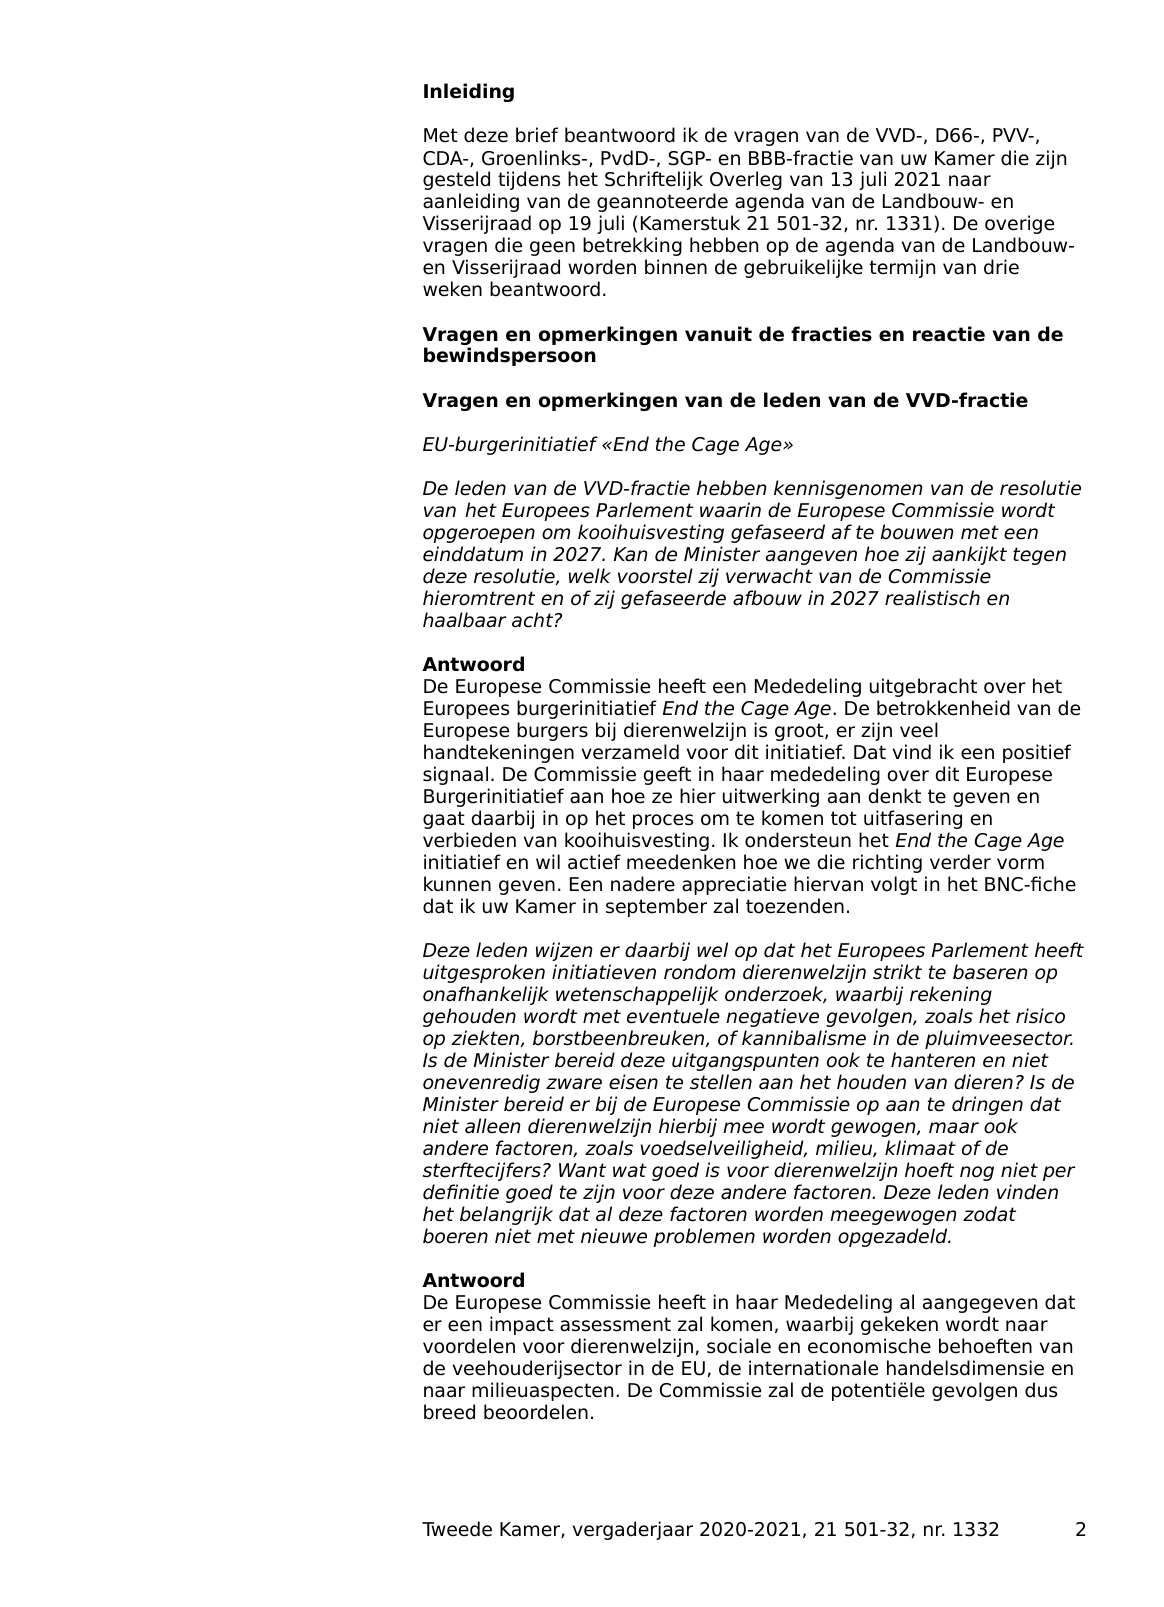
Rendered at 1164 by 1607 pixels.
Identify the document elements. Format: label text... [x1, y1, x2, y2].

subtitle Vragen en opmerkingen van de leden van de VVD-fractie [422, 389, 1087, 412]
text De Europese Commissie heeft een Mededeling uitgebracht over het Europees burgerinitiatief End the Cage Age. De betrokkenheid van de Europese burgers bij dierenwelzijn is groot, er zijn veel handtekeningen verzameld voor dit initiatief. Dat vind ik een positief signaal. De Commissie geeft in haar mededeling over dit Europese Burgerinitiatief aan hoe ze hier uitwerking aan denkt te geven en gaat daarbij in op het proces om te komen tot uitfasering en verbieden van kooihuisvesting. Ik ondersteun het End the Cage Age initiatief en wil actief meedenken hoe we die richting verder vorm kunnen geven. Een nadere appreciatie hiervan volgt in het BNC-fiche dat ik uw Kamer in september zal toezenden. [422, 676, 1087, 918]
text Met deze brief beantwoord ik de vragen van de VVD-, D66-, PVV-, CDA-, Groenlinks-, PvdD-, SGP- en BBB-fractie van uw Kamer die zijn gesteld tijdens het Schriftelijk Overleg van 13 juli 2021 naar aanleiding van de geannoteerde agenda van de Landbouw- en Visserijraad op 19 juli (Kamerstuk 21 501-32, nr. 1331). De overige vragen die geen betrekking hebben op de agenda van de Landbouw- en Visserijraad worden binnen de gebruikelijke termijn van drie weken beantwoord. [422, 125, 1087, 301]
text Antwoord [422, 654, 1087, 676]
text Antwoord [422, 1270, 1087, 1292]
text De leden van de VVD-fractie hebben kennisgenomen van de resolutie van het Europees Parlement waarin de Europese Commissie wordt opgeroepen om kooihuisvesting gefaseerd af te bouwen met een einddatum in 2027. Kan de Minister aangeven hoe zij aankijkt tegen deze resolutie, welk voorstel zij verwacht van de Commissie hieromtrent en of zij gefaseerde afbouw in 2027 realistisch en haalbaar acht? [422, 478, 1087, 632]
subtitle Inleiding [422, 81, 1087, 103]
subtitle EU-burgerinitiatief «End the Cage Age» [422, 434, 1087, 456]
subtitle Vragen en opmerkingen vanuit de fracties en reactie van de bewindspersoon [422, 323, 1087, 367]
text De Europese Commissie heeft in haar Mededeling al aangegeven dat er een impact assessment zal komen, waarbij gekeken wordt naar voordelen voor dierenwelzijn, sociale en economische behoeften van de veehouderijsector in de EU, de internationale handelsdimensie en naar milieuaspecten. De Commissie zal de potentiële gevolgen dus breed beoordelen. [422, 1292, 1087, 1424]
text Deze leden wijzen er daarbij wel op dat het Europees Parlement heeft uitgesproken initiatieven rondom dierenwelzijn strikt te baseren op onafhankelijk wetenschappelijk onderzoek, waarbij rekening gehouden wordt met eventuele negatieve gevolgen, zoals het risico op ziekten, borstbeenbreuken, of kannibalisme in de pluimveesector. Is de Minister bereid deze uitgangspunten ook te hanteren en niet onevenredig zware eisen te stellen aan het houden van dieren? Is de Minister bereid er bij de Europese Commissie op aan te dringen dat niet alleen dierenwelzijn hierbij mee wordt gewogen, maar ook andere factoren, zoals voedselveiligheid, milieu, klimaat of de sterftecijfers? Want wat goed is voor dierenwelzijn hoeft nog niet per definitie goed te zijn voor deze andere factoren. Deze leden vinden het belangrijk dat al deze factoren worden meegewogen zodat boeren niet met nieuwe problemen worden opgezadeld. [422, 940, 1087, 1248]
